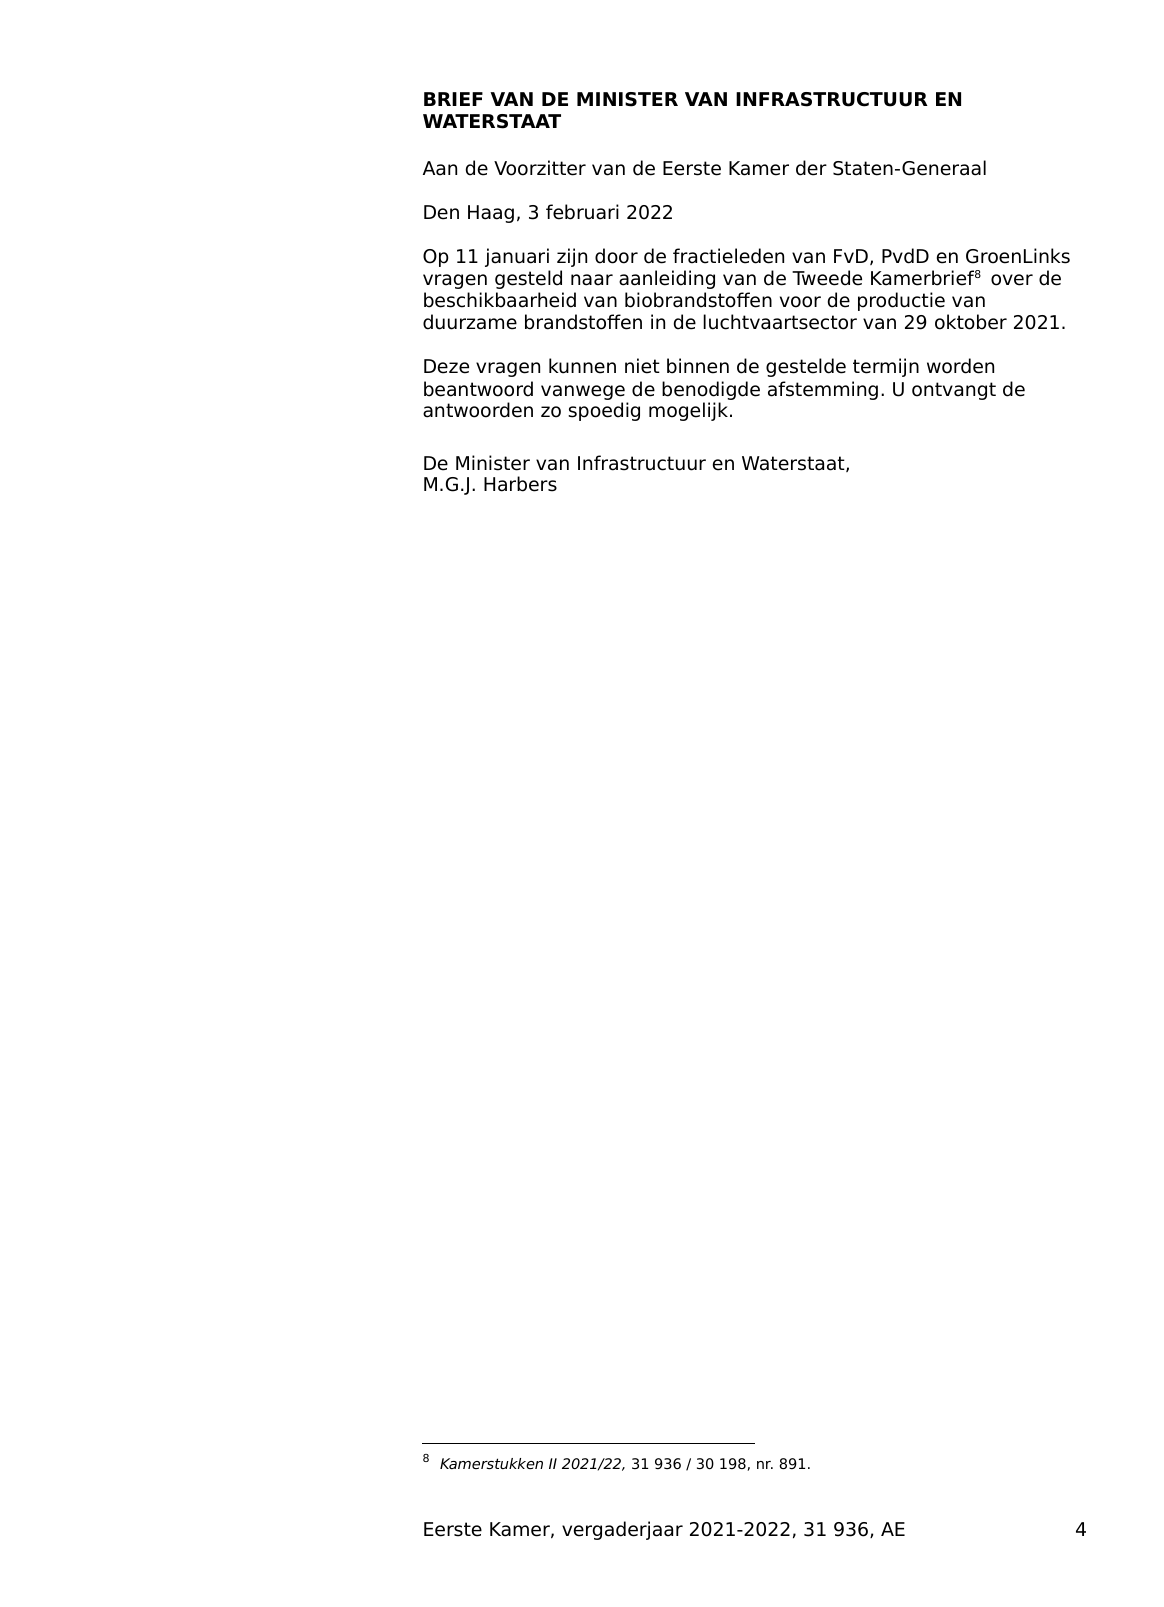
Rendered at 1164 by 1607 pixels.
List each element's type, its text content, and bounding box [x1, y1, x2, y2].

text Kamerstukken II 2021/22, 31 936 / 30 198, nr. 891. [422, 1452, 1087, 1474]
text Den Haag, 3 februari 2022 [422, 202, 1087, 224]
text Op 11 januari zijn door de fractieleden van FvD, PvdD en GroenLinks vragen gesteld naar aanleiding van de Tweede Kamerbrief over de beschikbaarheid van biobrandstoffen voor de productie van duurzame brandstoffen in de luchtvaartsector van 29 oktober 2021. [422, 246, 1087, 334]
text De Minister van Infrastructuur en Waterstaat, M.G.J. Harbers [422, 452, 1087, 496]
text Deze vragen kunnen niet binnen de gestelde termijn worden beantwoord vanwege de benodigde afstemming. U ontvangt de antwoorden zo spoedig mogelijk. [422, 356, 1087, 422]
subtitle BRIEF VAN DE MINISTER VAN INFRASTRUCTUUR EN WATERSTAAT [422, 89, 1087, 133]
text Aan de Voorzitter van de Eerste Kamer der Staten-Generaal [422, 158, 1087, 180]
